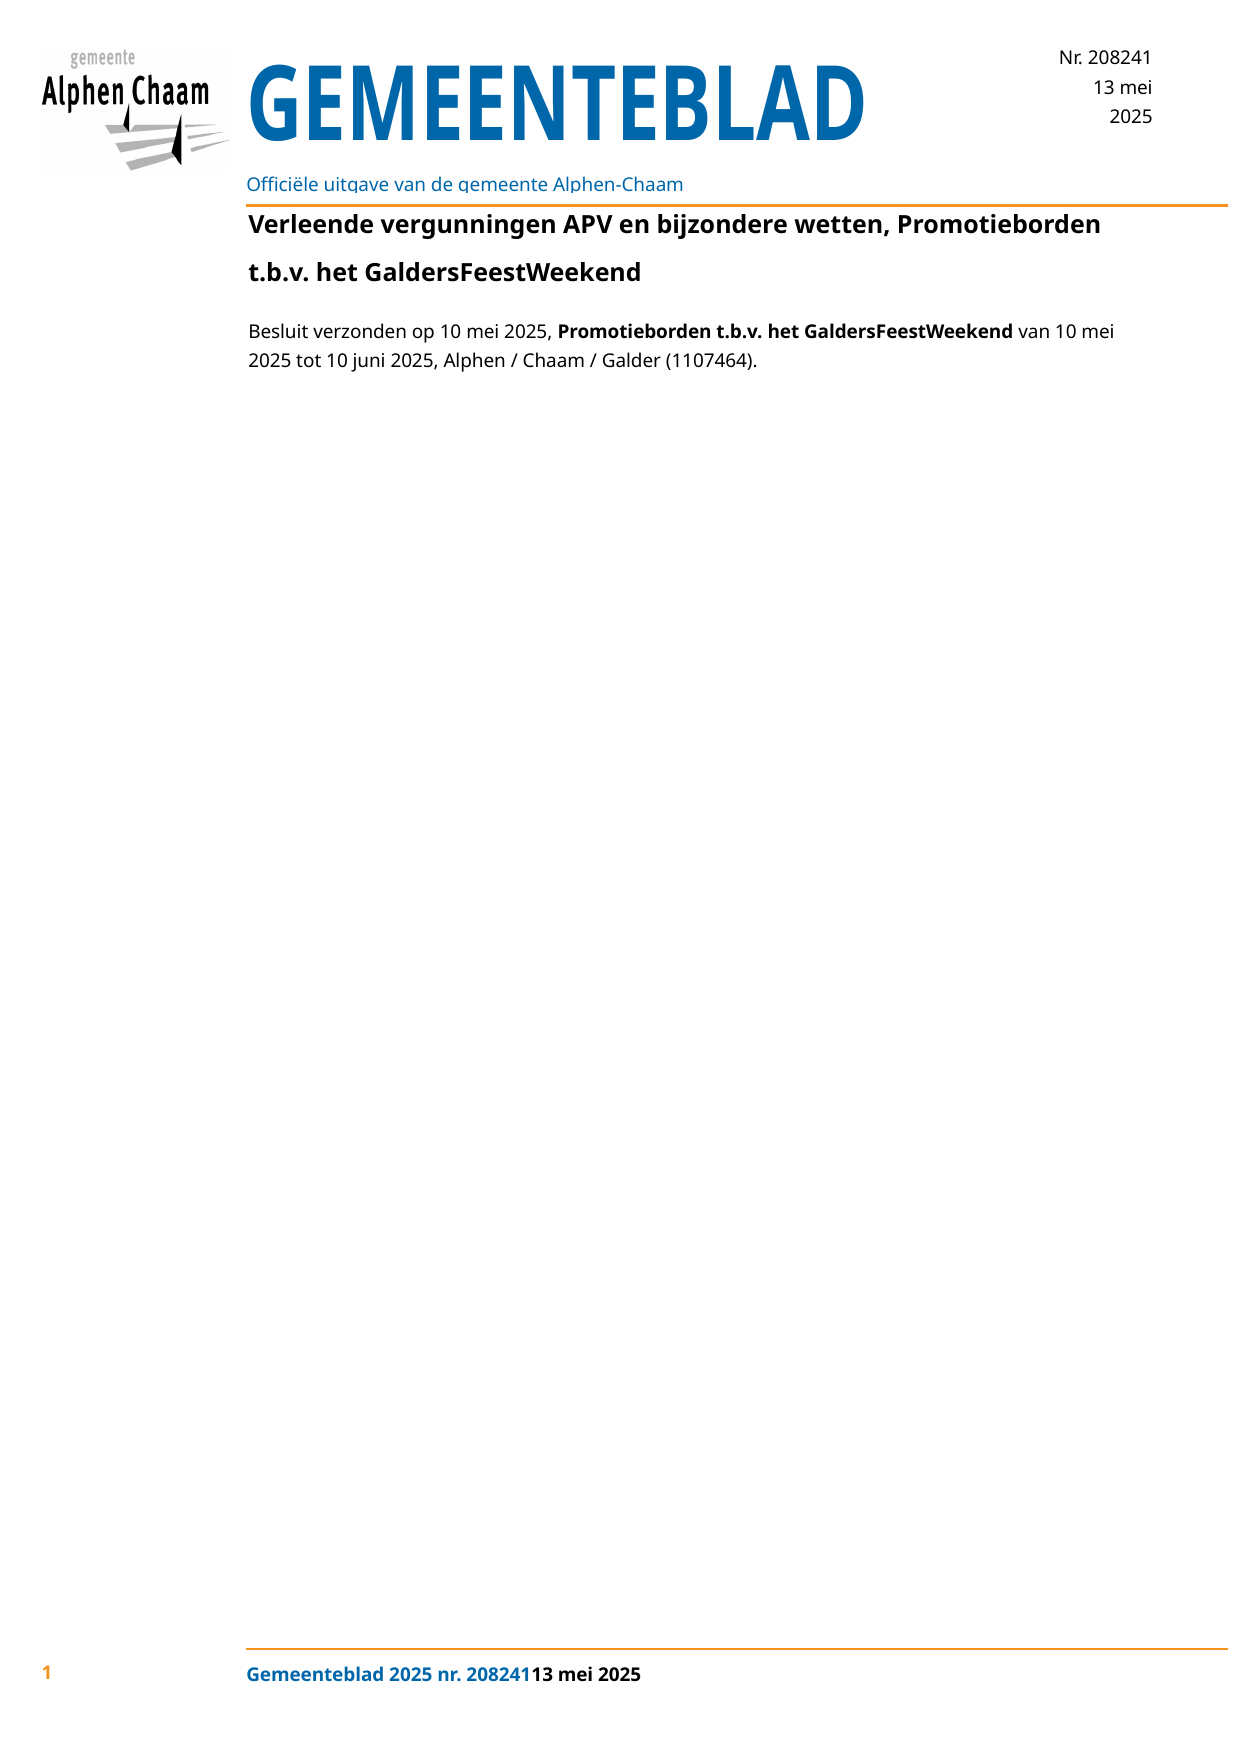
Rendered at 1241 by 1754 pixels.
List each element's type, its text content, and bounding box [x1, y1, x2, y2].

picture [41, 47, 231, 172]
text Verleende vergunningen APV en bijzondere wetten, Promotieborden t.b.v. het GaldersFeestWeekend [248, 207, 1152, 288]
text Besluit verzonden op 10 mei 2025, Promotieborden t.b.v. het GaldersFeestWeekend van 10 mei 2025 tot 10 juni 2025, Alphen / Chaam / Galder (1107464). [248, 318, 1152, 373]
